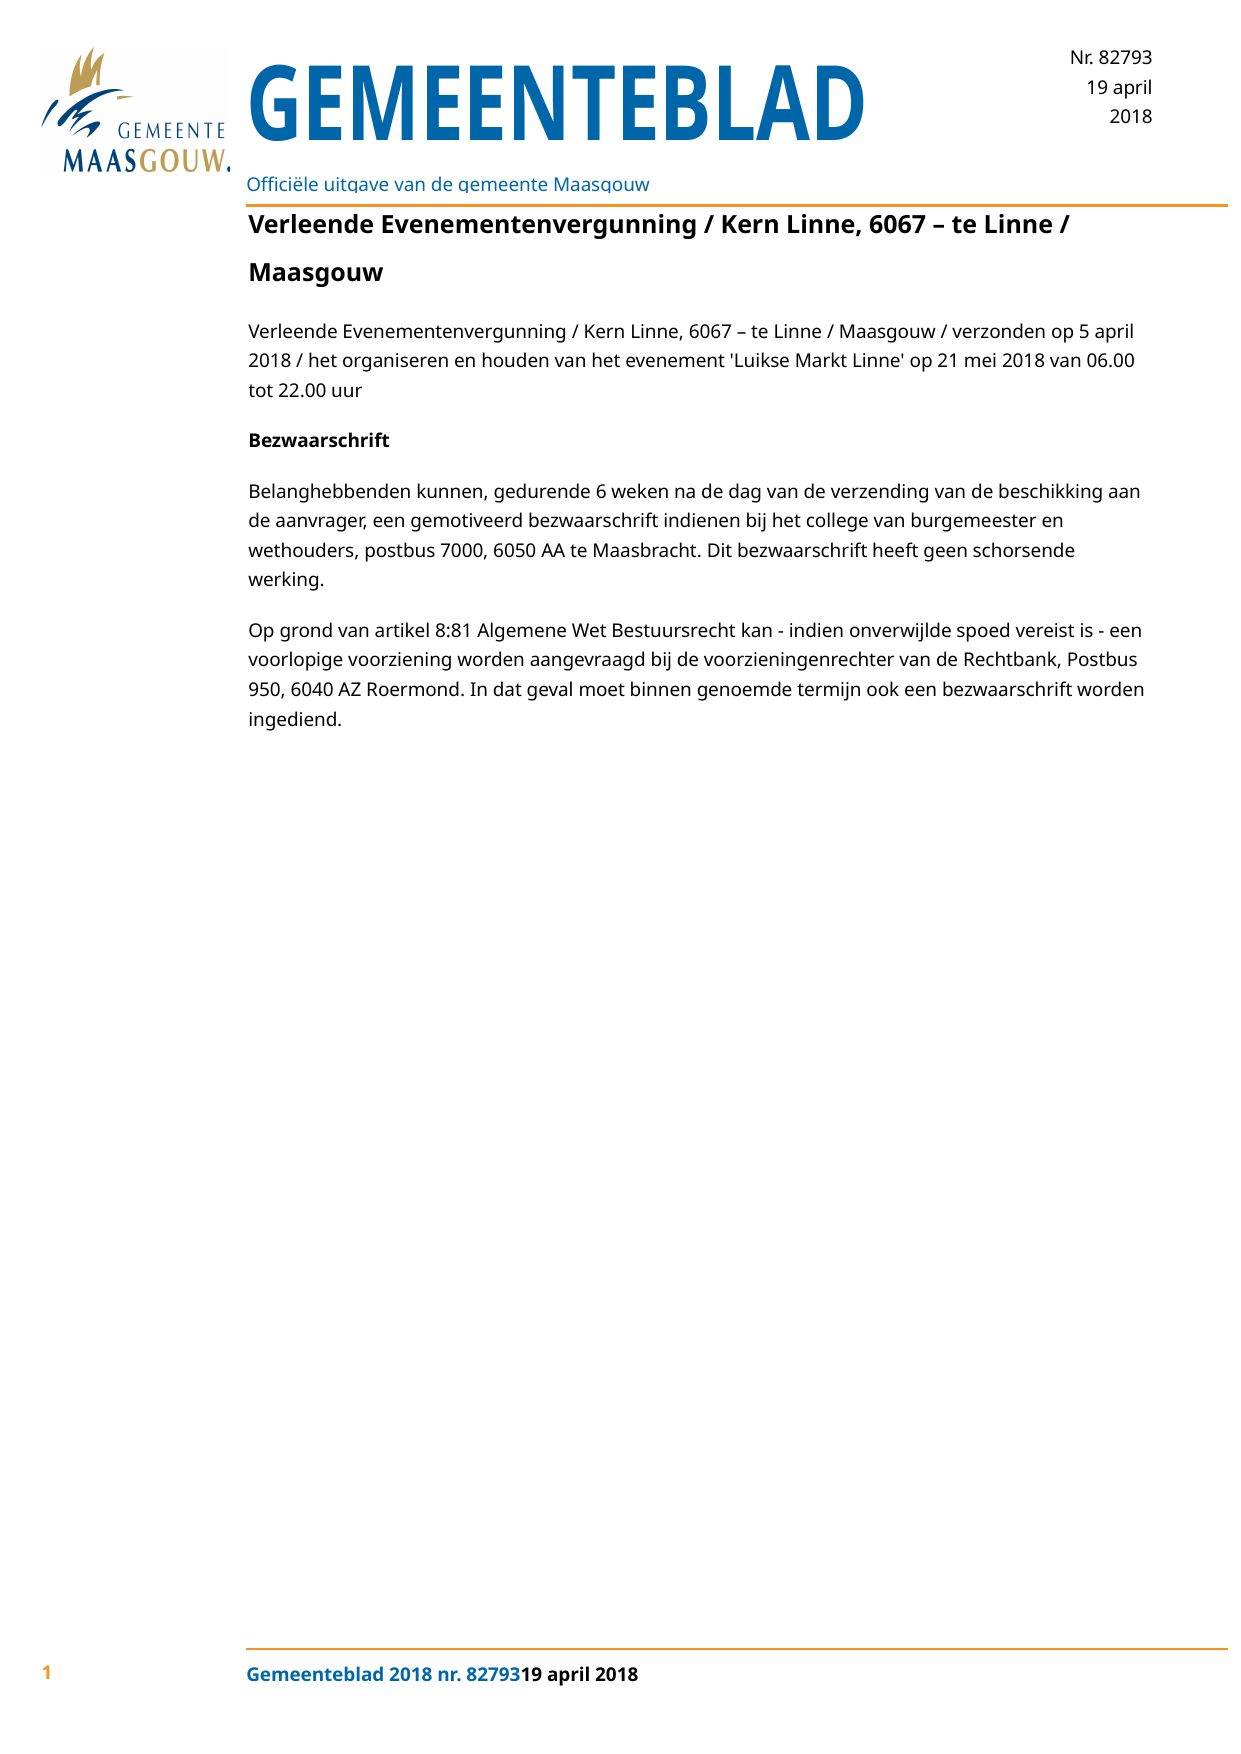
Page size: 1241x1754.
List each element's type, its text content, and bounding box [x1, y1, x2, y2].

text Verleende Evenementenvergunning / Kern Linne, 6067 – te Linne / Maasgouw [248, 207, 1152, 288]
text Belanghebbenden kunnen, gedurende 6 weken na de dag van de verzending van de beschikking aan de aanvrager, een gemotiveerd bezwaarschrift indienen bij het college van burgemeester en wethouders, postbus 7000, 6050 AA te Maasbracht. Dit bezwaarschrift heeft geen schorsende werking. [248, 478, 1152, 592]
text Verleende Evenementenvergunning / Kern Linne, 6067 – te Linne / Maasgouw / verzonden op 5 april 2018 / het organiseren en houden van het evenement 'Luikse Markt Linne' op 21 mei 2018 van 06.00 tot 22.00 uur [248, 318, 1152, 403]
text Bezwaarschrift [248, 427, 1152, 453]
picture [41, 47, 231, 172]
text Op grond van artikel 8:81 Algemene Wet Bestuursrecht kan - indien onverwijlde spoed vereist is - een voorlopige voorziening worden aangevraagd bij de voorzieningenrechter van de Rechtbank, Postbus 950, 6040 AZ Roermond. In dat geval moet binnen genoemde termijn ook een bezwaarschrift worden ingediend. [248, 617, 1152, 732]
